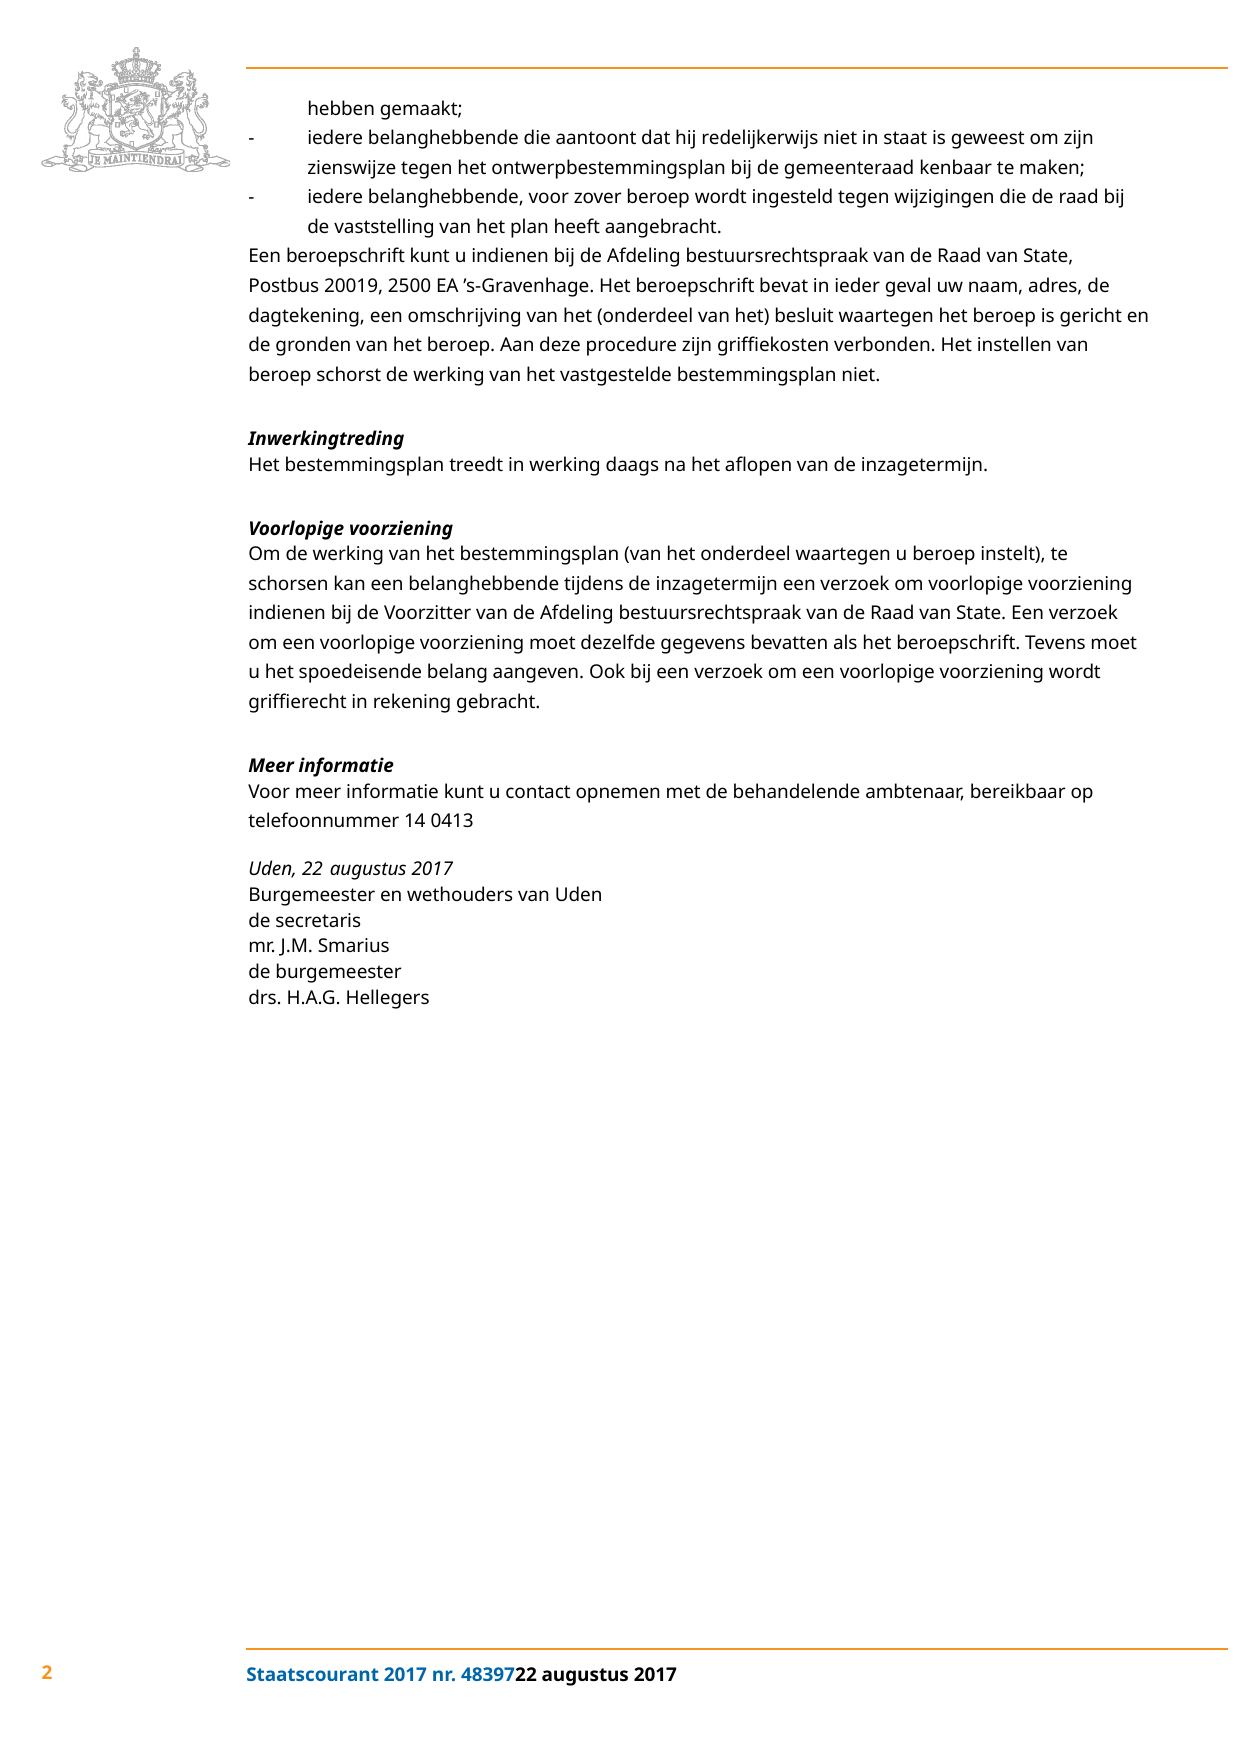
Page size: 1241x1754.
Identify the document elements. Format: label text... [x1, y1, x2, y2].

text Een beroepschrift kunt u indienen bij de Afdeling bestuursrechtspraak van de Raad van State, Postbus 20019, 2500 EA ’s-Gravenhage. Het beroepschrift bevat in ieder geval uw naam, adres, de dagtekening, een omschrijving van het (onderdeel van het) besluit waartegen het beroep is gericht en de gronden van het beroep. Aan deze procedure zijn griffiekosten verbonden. Het instellen van beroep schorst de werking van het vastgestelde bestemmingsplan niet. [248, 243, 1152, 387]
text Inwerkingtreding [248, 425, 1152, 451]
picture [41, 47, 231, 172]
list iedere belanghebbende die aantoont dat hij redelijkerwijs niet in staat is geweest om zijn zienswijze tegen het ontwerpbestemmingsplan bij de gemeenteraad kenbaar te maken; [248, 124, 1152, 180]
text Meer informatie [248, 752, 1152, 778]
text Om de werking van het bestemmingsplan (van het onderdeel waartegen u beroep instelt), te schorsen kan een belanghebbende tijdens de inzagetermijn een verzoek om voorlopige voorziening indienen bij de Voorzitter van de Afdeling bestuursrechtspraak van de Raad van State. Een verzoek om een voorlopige voorziening moet dezelfde gegevens bevatten als het beroepschrift. Tevens moet u het spoedeisende belang aangeven. Ook bij een verzoek om een voorlopige voorziening wordt griffierecht in rekening gebracht. [248, 540, 1152, 714]
text Voorlopige voorziening [248, 515, 1152, 540]
text mr. J.M. Smarius [248, 933, 1152, 958]
text Voor meer informatie kunt u contact opnemen met de behandelende ambtenaar, bereikbaar op telefoonnummer 14 0413 [248, 778, 1152, 833]
text de burgemeester [248, 958, 1152, 984]
text Burgemeester en wethouders van Uden [248, 881, 1152, 907]
text drs. H.A.G. Hellegers [248, 984, 1152, 1010]
text de secretaris [248, 907, 1152, 933]
list iedere belanghebbende, voor zover beroep wordt ingesteld tegen wijzigingen die de raad bij de vaststelling van het plan heeft aangebracht. [248, 183, 1152, 239]
list hebben gemaakt; [248, 95, 1152, 121]
text Uden, 22 augustus 2017 [248, 855, 1152, 881]
text Het bestemmingsplan treedt in werking daags na het aflopen van de inzagetermijn. [248, 451, 1152, 476]
